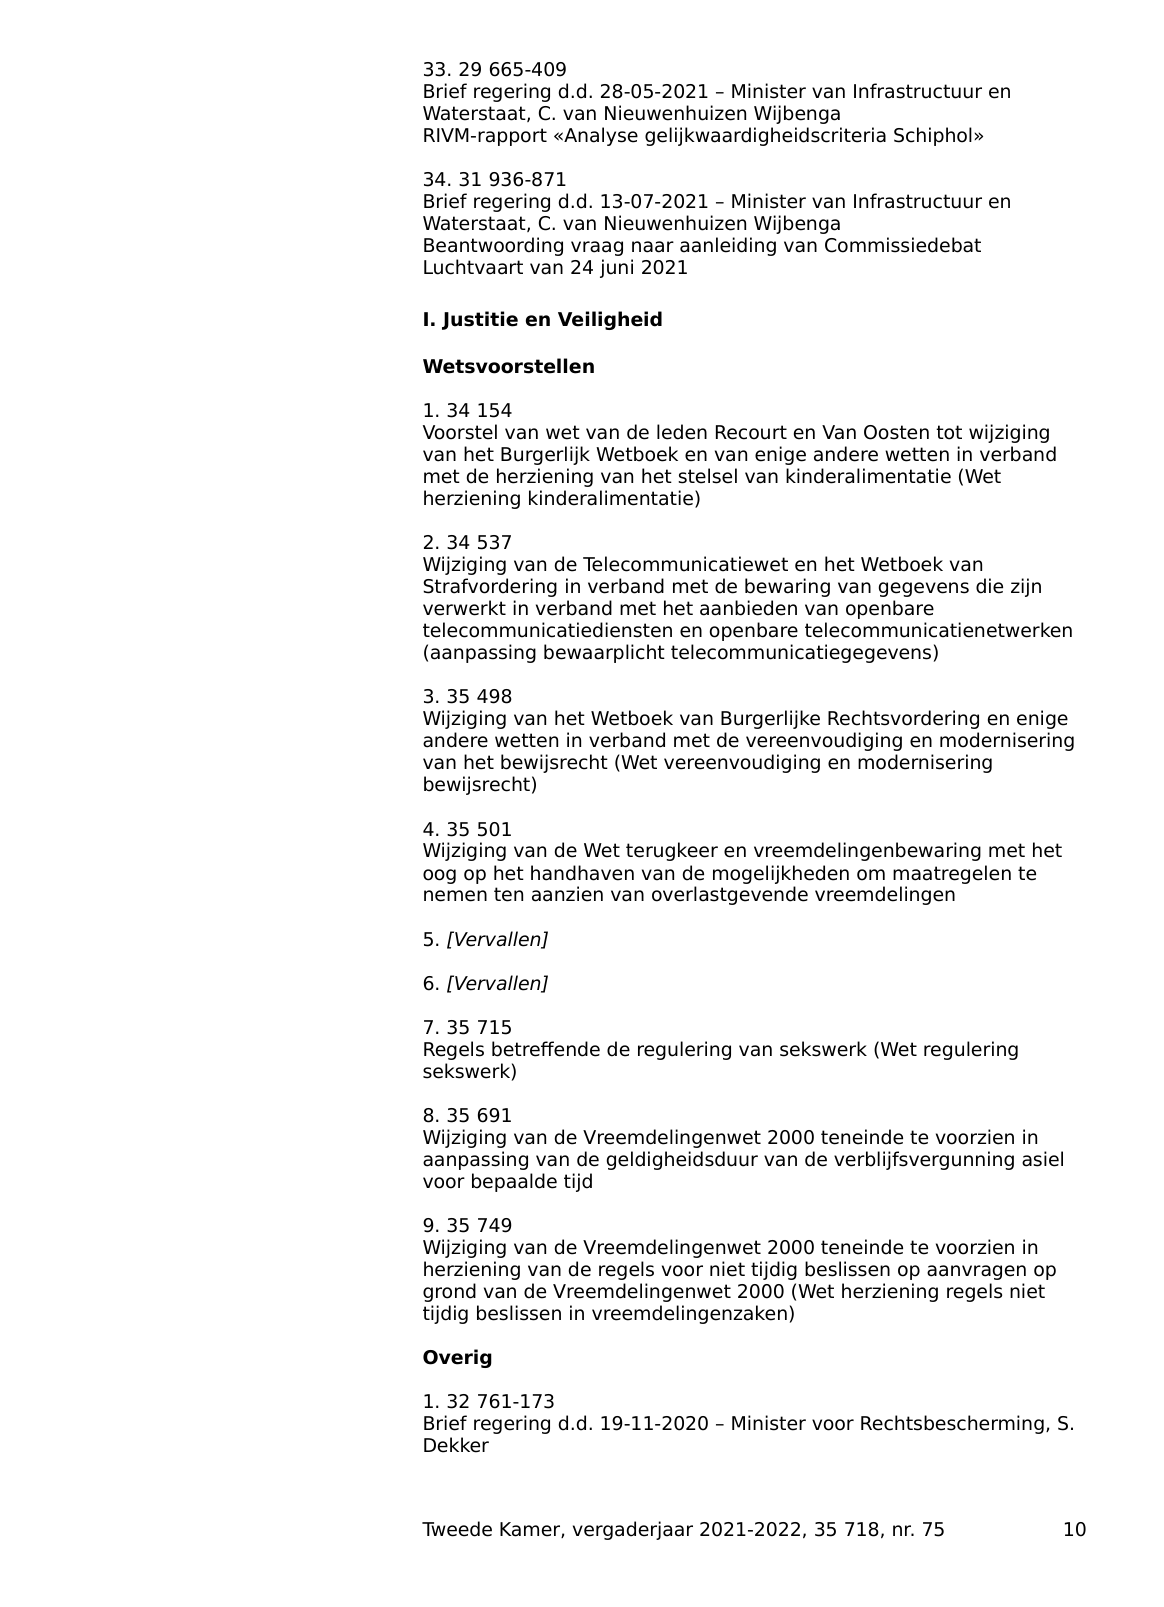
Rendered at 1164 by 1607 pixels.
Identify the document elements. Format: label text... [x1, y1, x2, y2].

subtitle Wetsvoorstellen [422, 356, 1087, 378]
text Wijziging van de Vreemdelingenwet 2000 teneinde te voorzien in herziening van de regels voor niet tijdig beslissen op aanvragen op grond van de Vreemdelingenwet 2000 (Wet herziening regels niet tijdig beslissen in vreemdelingenzaken) [422, 1237, 1087, 1325]
text 9. 35 749 [422, 1215, 1087, 1237]
text 3. 35 498 [422, 686, 1087, 708]
text 2. 34 537 [422, 532, 1087, 554]
subtitle I. Justitie en Veiligheid [422, 309, 1087, 331]
text 34. 31 936-871 [422, 169, 1087, 191]
text Brief regering d.d. 19-11-2020 – Minister voor Rechtsbescherming, S. Dekker [422, 1413, 1087, 1457]
text RIVM-rapport «Analyse gelijkwaardigheidscriteria Schiphol» [422, 125, 1087, 147]
text Wijziging van de Wet terugkeer en vreemdelingenbewaring met het oog op het handhaven van de mogelijkheden om maatregelen te nemen ten aanzien van overlastgevende vreemdelingen [422, 840, 1087, 906]
text 5. [Vervallen] [422, 928, 1087, 951]
text Regels betreffende de regulering van sekswerk (Wet regulering sekswerk) [422, 1039, 1087, 1083]
text 8. 35 691 [422, 1105, 1087, 1127]
text 4. 35 501 [422, 818, 1087, 840]
text 1. 32 761-173 [422, 1391, 1087, 1413]
text Wijziging van de Vreemdelingenwet 2000 teneinde te voorzien in aanpassing van de geldigheidsduur van de verblijfsvergunning asiel voor bepaalde tijd [422, 1127, 1087, 1193]
text 6. [Vervallen] [422, 973, 1087, 995]
text Brief regering d.d. 28-05-2021 – Minister van Infrastructuur en Waterstaat, C. van Nieuwenhuizen Wijbenga [422, 81, 1087, 125]
text Wijziging van de Telecommunicatiewet en het Wetboek van Strafvordering in verband met de bewaring van gegevens die zijn verwerkt in verband met het aanbieden van openbare telecommunicatiediensten en openbare telecommunicatienetwerken (aanpassing bewaarplicht telecommunicatiegegevens) [422, 554, 1087, 664]
text 33. 29 665-409 [422, 59, 1087, 81]
text Beantwoording vraag naar aanleiding van Commissiedebat Luchtvaart van 24 juni 2021 [422, 235, 1087, 279]
text Voorstel van wet van de leden Recourt en Van Oosten tot wijziging van het Burgerlijk Wetboek en van enige andere wetten in verband met de herziening van het stelsel van kinderalimentatie (Wet herziening kinderalimentatie) [422, 422, 1087, 510]
text Wijziging van het Wetboek van Burgerlijke Rechtsvordering en enige andere wetten in verband met de vereenvoudiging en modernisering van het bewijsrecht (Wet vereenvoudiging en modernisering bewijsrecht) [422, 708, 1087, 796]
text Brief regering d.d. 13-07-2021 – Minister van Infrastructuur en Waterstaat, C. van Nieuwenhuizen Wijbenga [422, 191, 1087, 235]
subtitle Overig [422, 1347, 1087, 1369]
text 7. 35 715 [422, 1017, 1087, 1039]
text 1. 34 154 [422, 400, 1087, 422]
